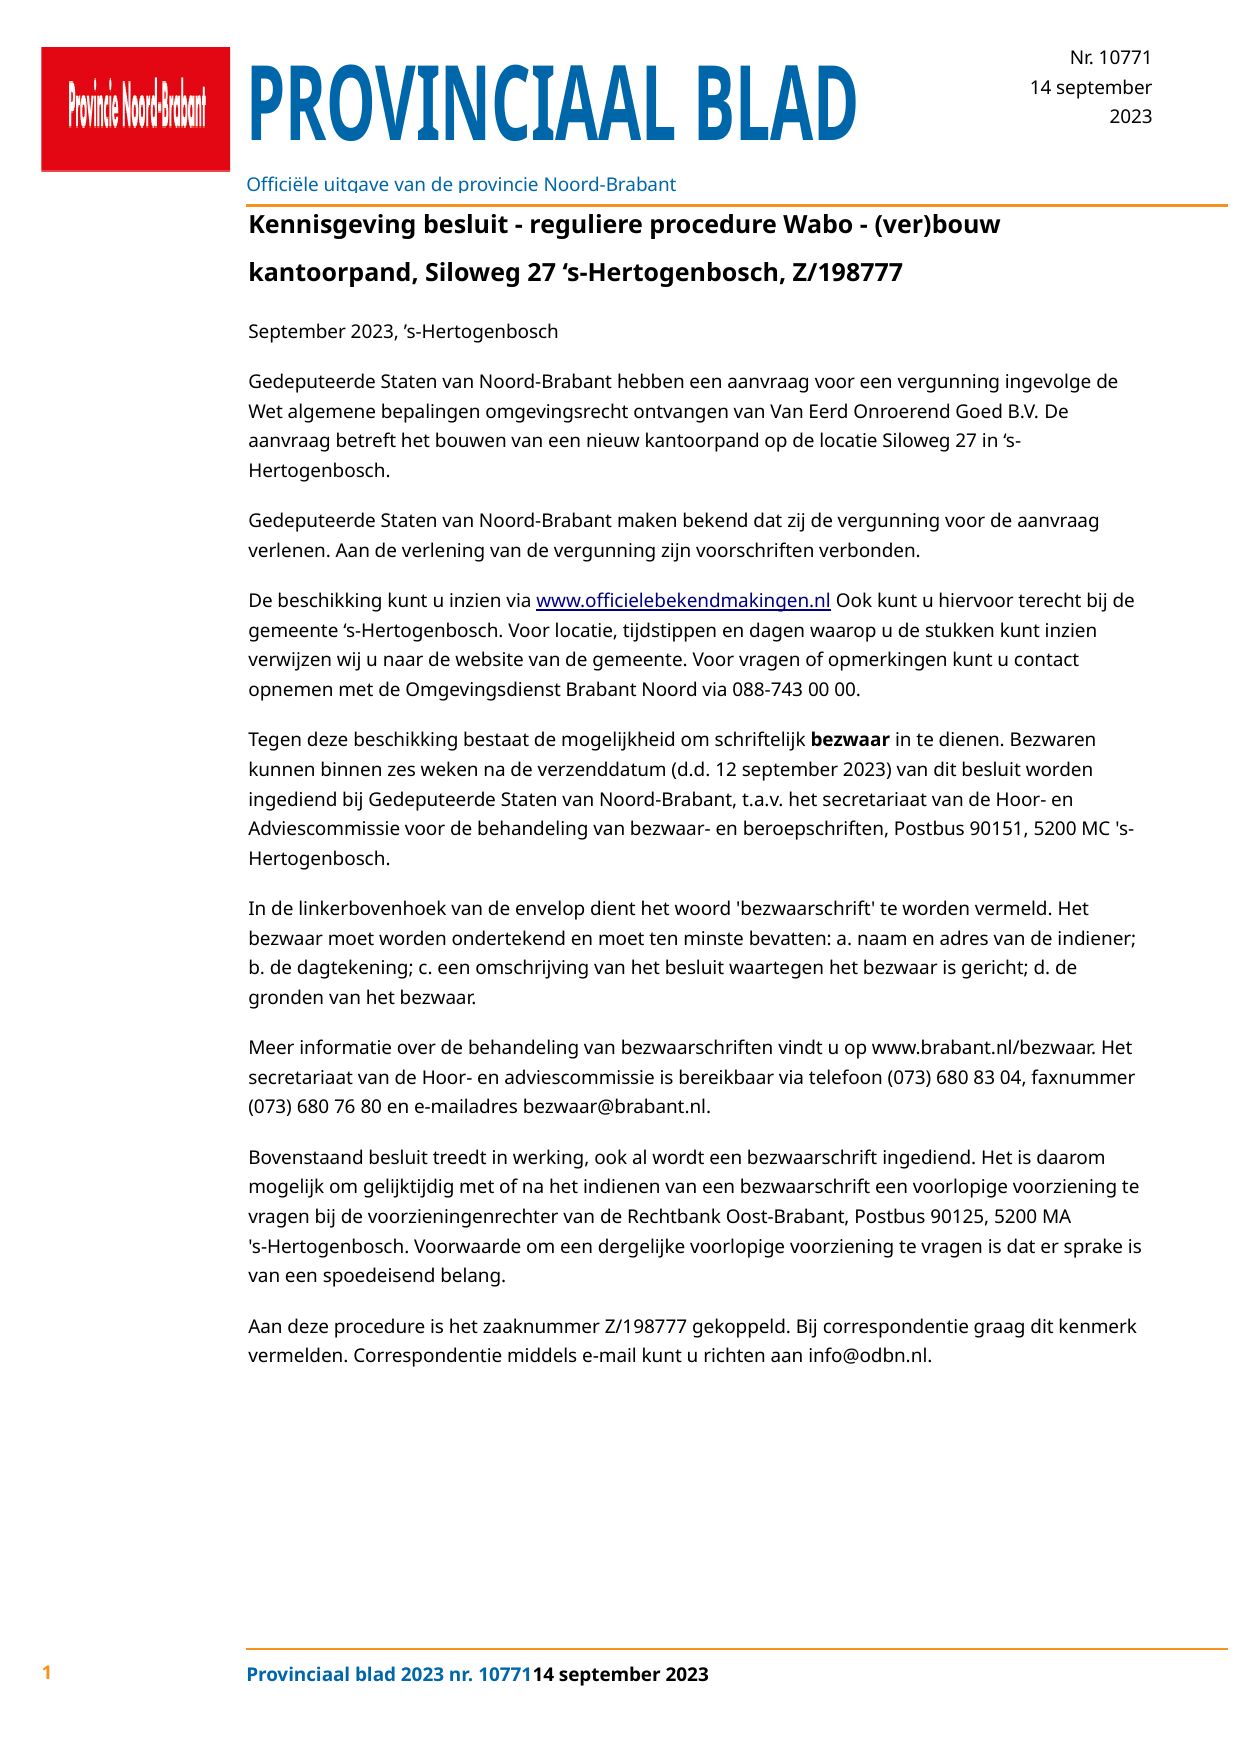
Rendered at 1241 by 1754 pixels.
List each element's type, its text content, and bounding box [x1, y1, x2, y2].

text Gedeputeerde Staten van Noord-Brabant maken bekend dat zij de vergunning voor de aanvraag verlenen. Aan de verlening van de vergunning zijn voorschriften verbonden. [248, 507, 1152, 563]
text Tegen deze beschikking bestaat de mogelijkheid om schriftelijk bezwaar in te dienen. Bezwaren kunnen binnen zes weken na de verzenddatum (d.d. 12 september 2023) van dit besluit worden ingediend bij Gedeputeerde Staten van Noord-Brabant, t.a.v. het secretariaat van de Hoor- en Adviescommissie voor de behandeling van bezwaar- en beroepschriften, Postbus 90151, 5200 MC 's-Hertogenbosch. [248, 727, 1152, 871]
text Aan deze procedure is het zaaknummer Z/198777 gekoppeld. Bij correspondentie graag dit kenmerk vermelden. Correspondentie middels e-mail kunt u richten aan info@odbn.nl. [248, 1313, 1152, 1368]
picture [41, 47, 231, 172]
text Kennisgeving besluit - reguliere procedure Wabo - (ver)bouw kantoorpand, Siloweg 27 ‘s-Hertogenbosch, Z/198777 [248, 207, 1152, 288]
text De beschikking kunt u inzien via www.officielebekendmakingen.nl Ook kunt u hiervoor terecht bij de gemeente ‘s-Hertogenbosch. Voor locatie, tijdstippen en dagen waarop u de stukken kunt inzien verwijzen wij u naar de website van de gemeente. Voor vragen of opmerkingen kunt u contact opnemen met de Omgevingsdienst Brabant Noord via 088-743 00 00. [248, 587, 1152, 702]
text September 2023, ’s-Hertogenbosch [248, 318, 1152, 344]
text Bovenstaand besluit treedt in werking, ook al wordt een bezwaarschrift ingediend. Het is daarom mogelijk om gelijktijdig met of na het indienen van een bezwaarschrift een voorlopige voorziening te vragen bij de voorzieningenrechter van de Rechtbank Oost-Brabant, Postbus 90125, 5200 MA 's‑Hertogenbosch. Voorwaarde om een dergelijke voorlopige voorziening te vragen is dat er sprake is van een spoedeisend belang. [248, 1144, 1152, 1288]
text Meer informatie over de behandeling van bezwaarschriften vindt u op www.brabant.nl/bezwaar. Het secretariaat van de Hoor- en adviescommissie is bereikbaar via telefoon (073) 680 83 04, faxnummer (073) 680 76 80 en e-mailadres bezwaar@brabant.nl. [248, 1034, 1152, 1119]
text In de linkerbovenhoek van de envelop dient het woord 'bezwaarschrift' te worden vermeld. Het bezwaar moet worden ondertekend en moet ten minste bevatten: a. naam en adres van de indiener; b. de dagtekening; c. een omschrijving van het besluit waartegen het bezwaar is gericht; d. de gronden van het bezwaar. [248, 895, 1152, 1010]
text Gedeputeerde Staten van Noord-Brabant hebben een aanvraag voor een vergunning ingevolge de Wet algemene bepalingen omgevingsrecht ontvangen van Van Eerd Onroerend Goed B.V. De aanvraag betreft het bouwen van een nieuw kantoorpand op de locatie Siloweg 27 in ‘s-Hertogenbosch. [248, 368, 1152, 483]
